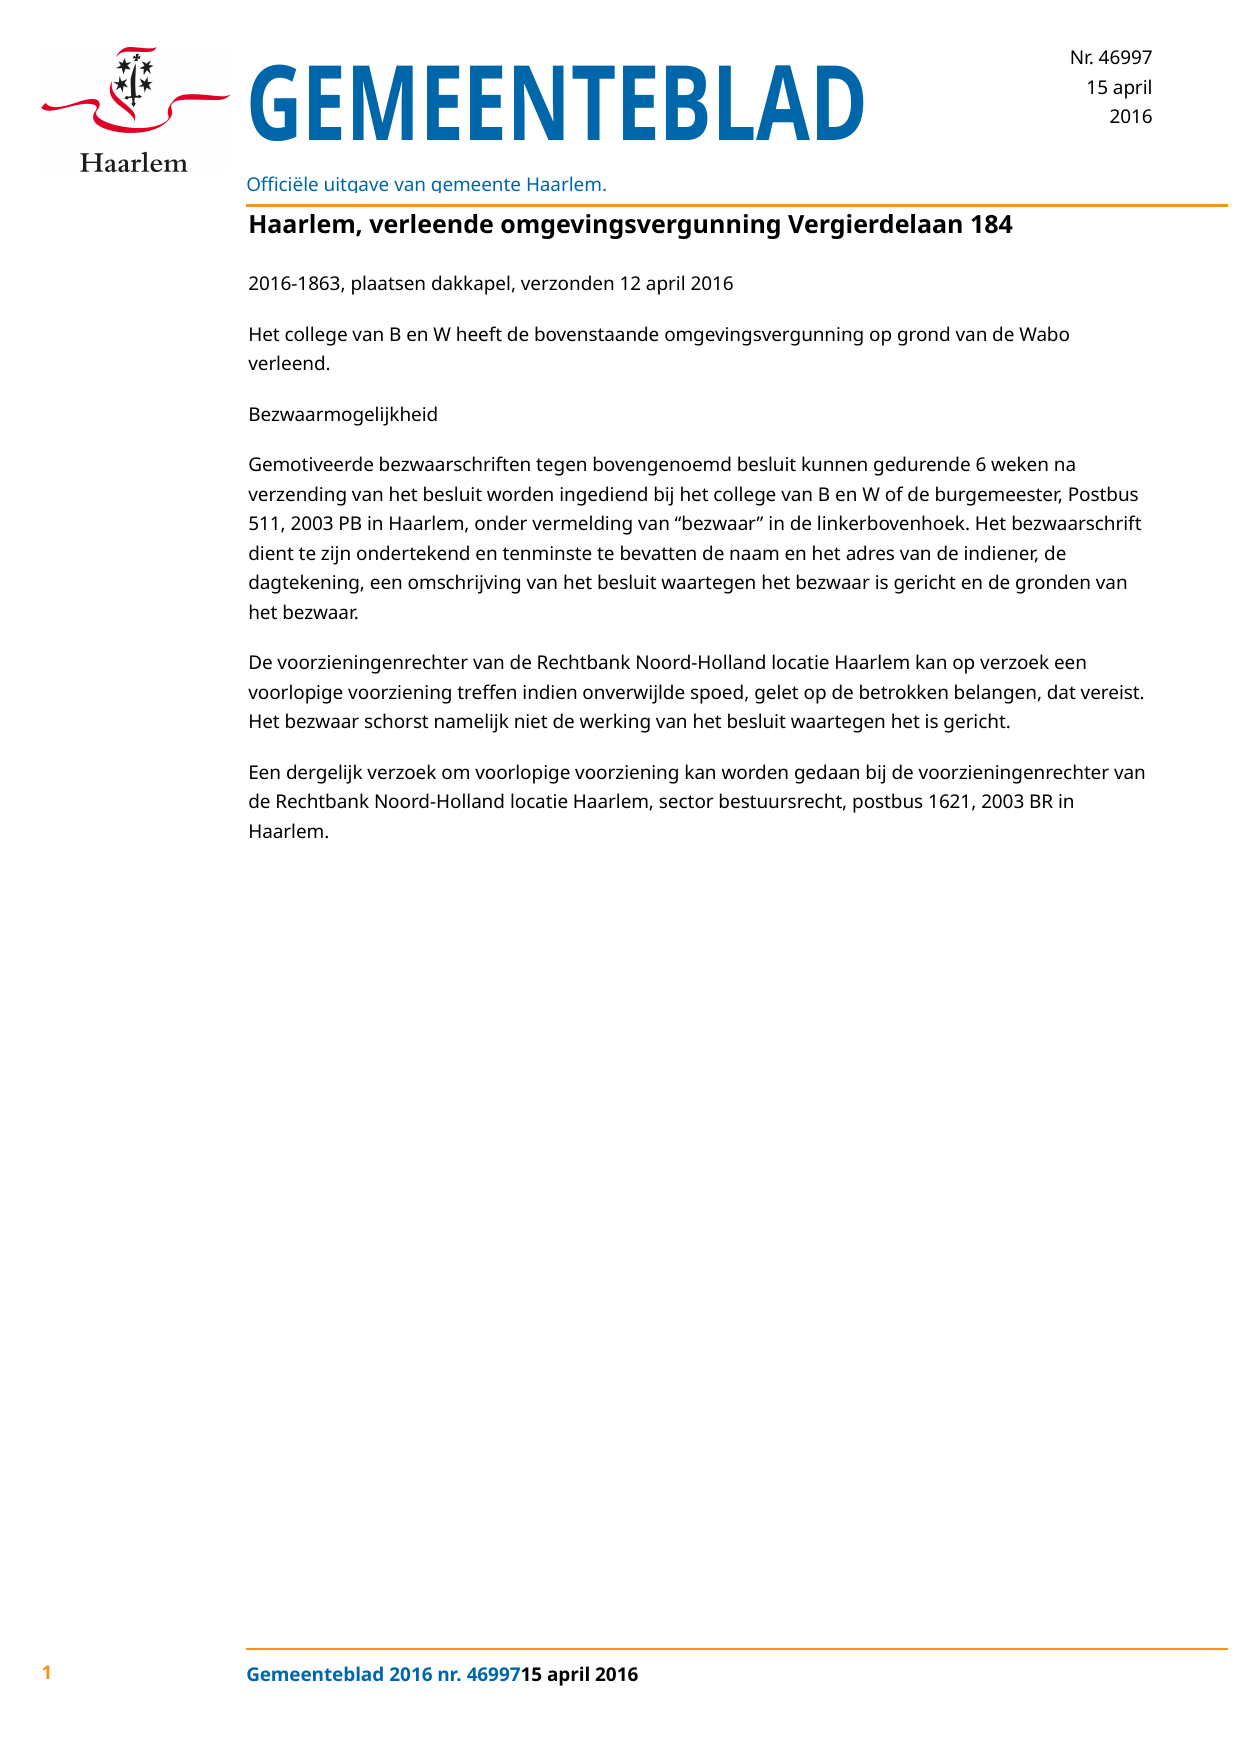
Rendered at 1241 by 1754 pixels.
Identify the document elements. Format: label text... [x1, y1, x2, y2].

text 2016-1863, plaatsen dakkapel, verzonden 12 april 2016 [248, 270, 1152, 296]
text Gemotiveerde bezwaarschriften tegen bovengenoemd besluit kunnen gedurende 6 weken na verzending van het besluit worden ingediend bij het college van B en W of de burgemeester, Postbus 511, 2003 PB in Haarlem, onder vermelding van “bezwaar” in de linkerbovenhoek. Het bezwaarschrift dient te zijn ondertekend en tenminste te bevatten de naam en het adres van de indiener, de dagtekening, een omschrijving van het besluit waartegen het bezwaar is gericht en de gronden van het bezwaar. [248, 451, 1152, 625]
text Haarlem, verleende omgevingsvergunning Vergierdelaan 184 [248, 207, 1152, 241]
text Het college van B en W heeft de bovenstaande omgevingsvergunning op grond van de Wabo verleend. [248, 321, 1152, 376]
text De voorzieningenrechter van de Rechtbank Noord-Holland locatie Haarlem kan op verzoek een voorlopige voorziening treffen indien onverwijlde spoed, gelet op de betrokken belangen, dat vereist. Het bezwaar schorst namelijk niet de werking van het besluit waartegen het is gericht. [248, 649, 1152, 734]
picture [41, 47, 231, 172]
text Een dergelijk verzoek om voorlopige voorziening kan worden gedaan bij de voorzieningenrechter van de Rechtbank Noord-Holland locatie Haarlem, sector bestuursrecht, postbus 1621, 2003 BR in Haarlem. [248, 759, 1152, 844]
text Bezwaarmogelijkheid [248, 401, 1152, 426]
